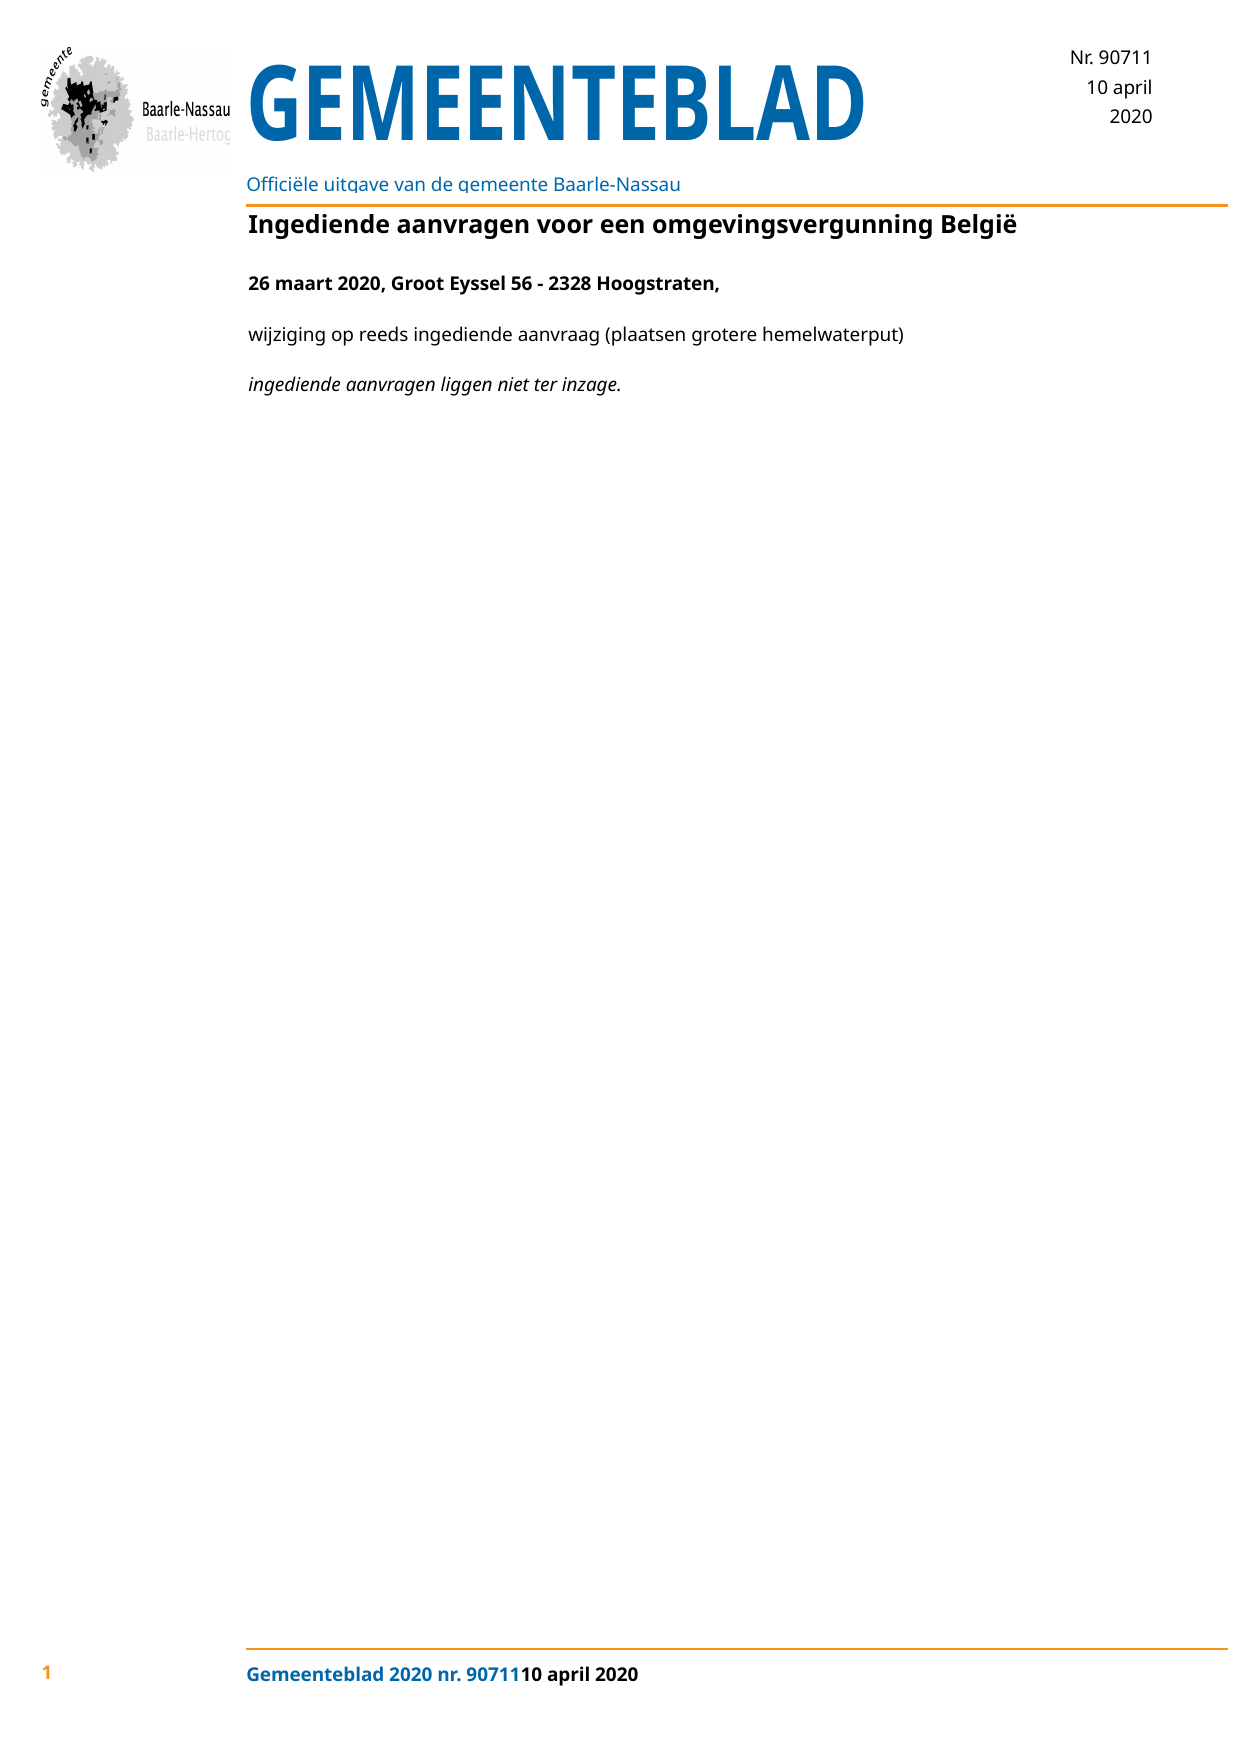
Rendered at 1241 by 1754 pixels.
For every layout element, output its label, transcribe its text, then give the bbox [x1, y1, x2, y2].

text 26 maart 2020, Groot Eyssel 56 - 2328 Hoogstraten, [248, 270, 1152, 296]
text ingediende aanvragen liggen niet ter inzage. [248, 371, 1152, 397]
text wijziging op reeds ingediende aanvraag (plaatsen grotere hemelwaterput) [248, 321, 1152, 346]
picture [41, 47, 231, 172]
text Ingediende aanvragen voor een omgevingsvergunning België [248, 207, 1152, 241]
